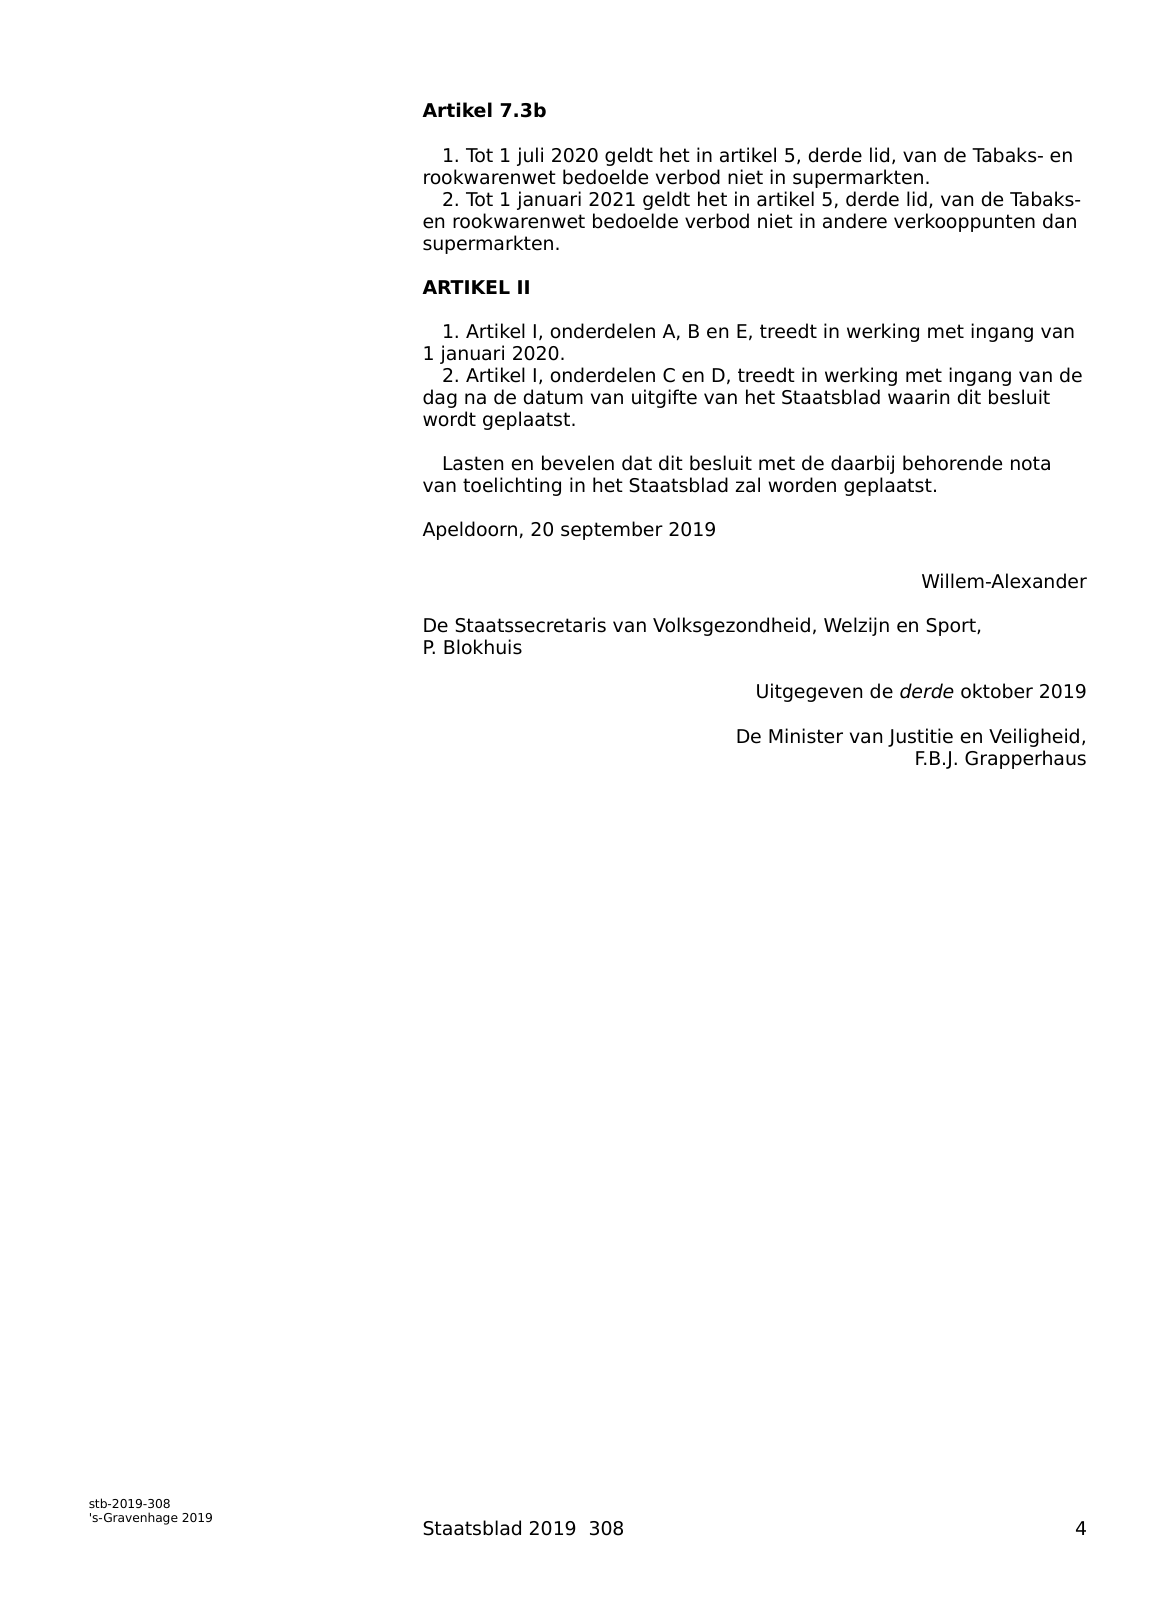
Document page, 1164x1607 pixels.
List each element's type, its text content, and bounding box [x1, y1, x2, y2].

text 2. Tot 1 januari 2021 geldt het in artikel 5, derde lid, van de Tabaks- en rookwarenwet bedoelde verbod niet in andere verkooppunten dan supermarkten. [422, 188, 1087, 254]
text Uitgegeven de derde oktober 2019 [422, 681, 1087, 703]
text 's-Gravenhage 2019 [88, 1511, 323, 1525]
text 2. Artikel I, onderdelen C en D, treedt in werking met ingang van de dag na de datum van uitgifte van het Staatsblad waarin dit besluit wordt geplaatst. [422, 365, 1087, 431]
subtitle ARTIKEL II [422, 277, 1087, 299]
text Apeldoorn, 20 september 2019 [422, 519, 1087, 541]
text 1. Artikel I, onderdelen A, B en E, treedt in werking met ingang van 1 januari 2020. [422, 321, 1087, 365]
text Willem-Alexander [422, 571, 1087, 593]
text De Minister van Justitie en Veiligheid, F.B.J. Grapperhaus [422, 726, 1087, 769]
text stb-2019-308 [88, 1497, 323, 1511]
subtitle Artikel 7.3b [422, 100, 1087, 122]
text 1. Tot 1 juli 2020 geldt het in artikel 5, derde lid, van de Tabaks- en rookwarenwet bedoelde verbod niet in supermarkten. [422, 144, 1087, 188]
text De Staatssecretaris van Volksgezondheid, Welzijn en Sport, P. Blokhuis [422, 615, 1087, 659]
text Lasten en bevelen dat dit besluit met de daarbij behorende nota van toelichting in het Staatsblad zal worden geplaatst. [422, 453, 1087, 497]
